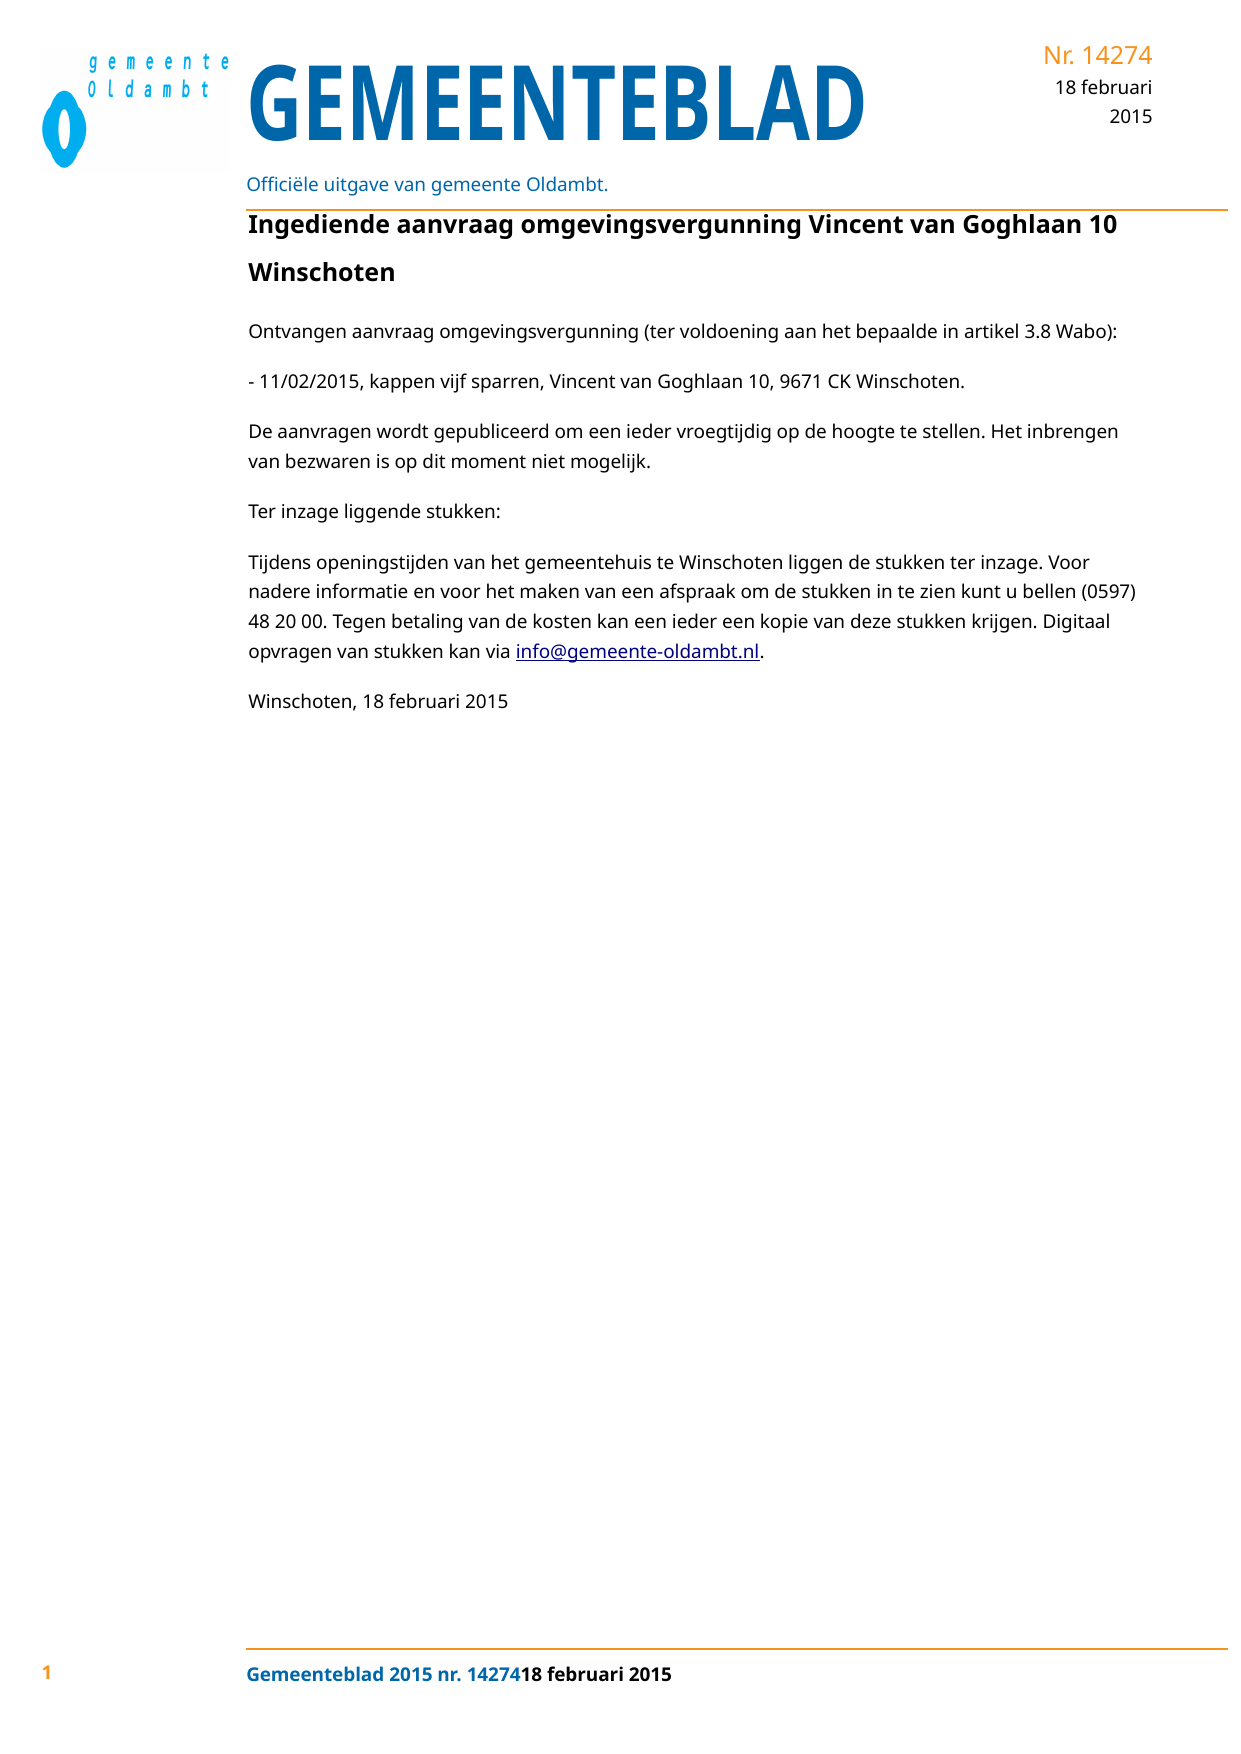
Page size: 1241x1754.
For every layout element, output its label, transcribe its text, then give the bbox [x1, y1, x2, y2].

text - 11/02/2015, kappen vijf sparren, Vincent van Goghlaan 10, 9671 CK Winschoten. [248, 368, 1152, 394]
text Tijdens openingstijden van het gemeentehuis te Winschoten liggen de stukken ter inzage. Voor nadere informatie en voor het maken van een afspraak om de stukken in te zien kunt u bellen (0597) 48 20 00. Tegen betaling van de kosten kan een ieder een kopie van deze stukken krijgen. Digitaal opvragen van stukken kan via info@gemeente-oldambt.nl. [248, 549, 1152, 664]
text Winschoten, 18 februari 2015 [248, 688, 1152, 714]
text De aanvragen wordt gepubliceerd om een ieder vroegtijdig op de hoogte te stellen. Het inbrengen van bezwaren is op dit moment niet mogelijk. [248, 419, 1152, 474]
picture [41, 47, 231, 172]
text Ontvangen aanvraag omgevingsvergunning (ter voldoening aan het bepaalde in artikel 3.8 Wabo): [248, 318, 1152, 344]
text Ingediende aanvraag omgevingsvergunning Vincent van Goghlaan 10 Winschoten [248, 211, 1152, 288]
text Ter inzage liggende stukken: [248, 499, 1152, 524]
